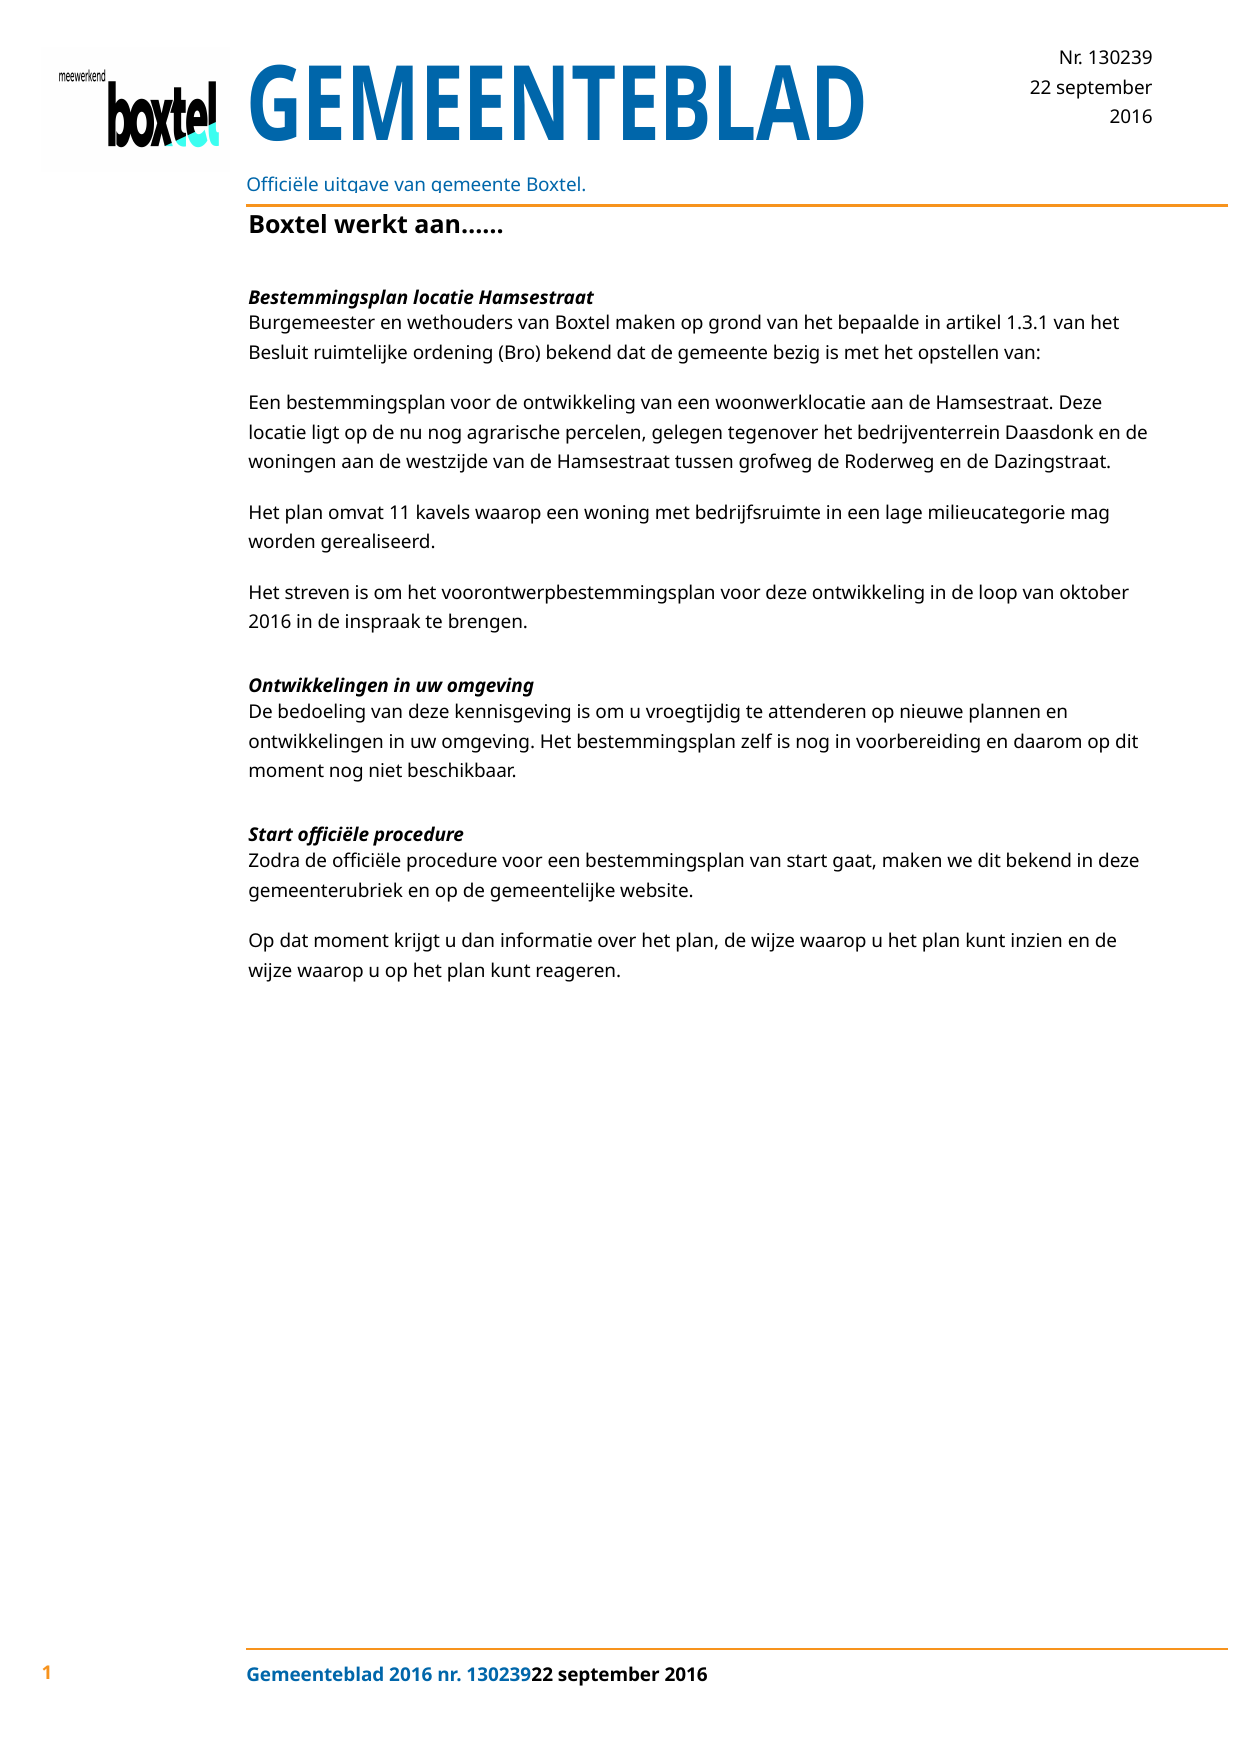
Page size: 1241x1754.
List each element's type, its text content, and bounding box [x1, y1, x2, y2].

text Op dat moment krijgt u dan informatie over het plan, de wijze waarop u het plan kunt inzien en de wijze waarop u op het plan kunt reageren. [248, 927, 1152, 983]
text Burgemeester en wethouders van Boxtel maken op grond van het bepaalde in artikel 1.3.1 van het Besluit ruimtelijke ordening (Bro) bekend dat de gemeente bezig is met het opstellen van: [248, 309, 1152, 365]
text Boxtel werkt aan…… [248, 207, 1152, 241]
text Ontwikkelingen in uw omgeving [248, 673, 1152, 698]
text De bedoeling van deze kennisgeving is om u vroegtijdig te attenderen op nieuwe plannen en ontwikkelingen in uw omgeving. Het bestemmingsplan zelf is nog in voorbereiding en daarom op dit moment nog niet beschikbaar. [248, 698, 1152, 783]
picture [41, 47, 231, 172]
text Het plan omvat 11 kavels waarop een woning met bedrijfsruimte in een lage milieucategorie mag worden gerealiseerd. [248, 499, 1152, 554]
text Zodra de officiële procedure voor een bestemmingsplan van start gaat, maken we dit bekend in deze gemeenterubriek en op de gemeentelijke website. [248, 847, 1152, 903]
text Een bestemmingsplan voor de ontwikkeling van een woonwerklocatie aan de Hamsestraat. Deze locatie ligt op de nu nog agrarische percelen, gelegen tegenover het bedrijventerrein Daasdonk en de woningen aan de westzijde van de Hamsestraat tussen grofweg de Roderweg en de Dazingstraat. [248, 389, 1152, 474]
text Start officiële procedure [248, 822, 1152, 847]
text Het streven is om het voorontwerpbestemmingsplan voor deze ontwikkeling in de loop van oktober 2016 in de inspraak te brengen. [248, 579, 1152, 634]
text Bestemmingsplan locatie Hamsestraat [248, 284, 1152, 309]
